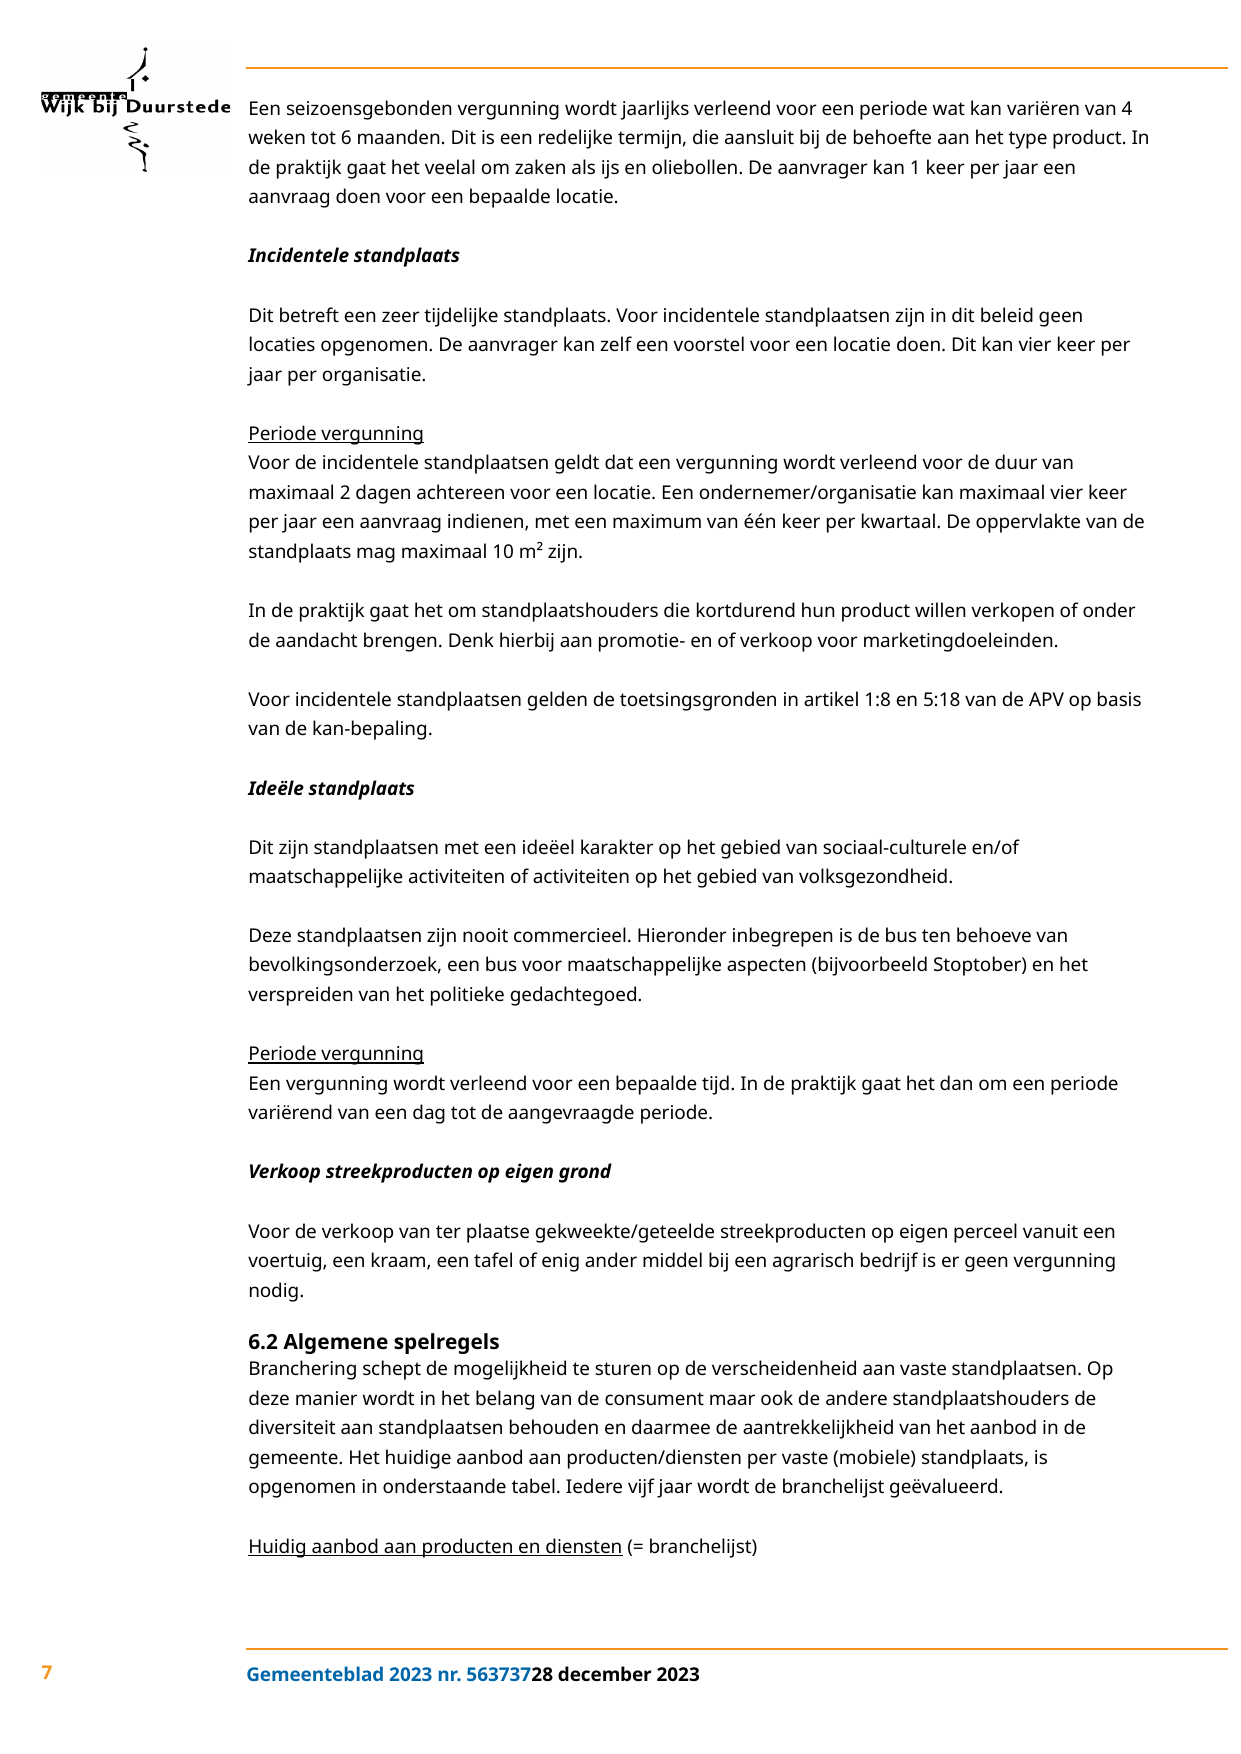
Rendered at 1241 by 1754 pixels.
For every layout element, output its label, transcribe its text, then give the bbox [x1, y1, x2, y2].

table_header Dit betreft een zeer tijdelijke standplaats. Voor incidentele standplaatsen zijn in dit beleid geen locaties opgenomen. De aanvrager kan zelf een voorstel voor een locatie doen. Dit kan vier keer per jaar per organisatie. [248, 302, 1152, 387]
text 6.2 Algemene spelregels [248, 1327, 1152, 1355]
text Voor incidentele standplaatsen gelden de toetsingsgronden in artikel 1:8 en 5:18 van de APV op basis van de kan-bepaling. [248, 686, 1152, 741]
text Een seizoensgebonden vergunning wordt jaarlijks verleend voor een periode wat kan variëren van 4 weken tot 6 maanden. Dit is een redelijke termijn, die aansluit bij de behoefte aan het type product. In de praktijk gaat het veelal om zaken als ijs en oliebollen. De aanvrager kan 1 keer per jaar een aanvraag doen voor een bepaalde locatie. [248, 95, 1152, 209]
table_header Dit zijn standplaatsen met een ideëel karakter op het gebied van sociaal-culturele en/of maatschappelijke activiteiten of activiteiten op het gebied van volksgezondheid. [248, 834, 1152, 889]
text Incidentele standplaats [248, 243, 1152, 268]
text Branchering schept de mogelijkheid te sturen op de verscheidenheid aan vaste standplaatsen. Op deze manier wordt in het belang van de consument maar ook de andere standplaatshouders de diversiteit aan standplaatsen behouden en daarmee de aantrekkelijkheid van het aanbod in de gemeente. Het huidige aanbod aan producten/diensten per vaste (mobiele) standplaats, is opgenomen in onderstaande tabel. Iedere vijf jaar wordt de branchelijst geëvalueerd. [248, 1355, 1152, 1499]
text Ideële standplaats [248, 775, 1152, 800]
text Huidig aanbod aan producten en diensten (= branchelijst) [248, 1533, 1152, 1559]
picture [41, 47, 231, 172]
table_header Voor de verkoop van ter plaatse gekweekte/geteelde streekproducten op eigen perceel vanuit een voertuig, een kraam, een tafel of enig ander middel bij een agrarisch bedrijf is er geen vergunning nodig. [248, 1218, 1152, 1303]
text Deze standplaatsen zijn nooit commercieel. Hieronder inbegrepen is de bus ten behoeve van bevolkingsonderzoek, een bus voor maatschappelijke aspecten (bijvoorbeeld Stoptober) en het verspreiden van het politieke gedachtegoed. [248, 922, 1152, 1007]
text In de praktijk gaat het om standplaatshouders die kortdurend hun product willen verkopen of onder de aandacht brengen. Denk hierbij aan promotie- en of verkoop voor marketingdoeleinden. [248, 597, 1152, 652]
text Verkoop streekproducten op eigen grond [248, 1159, 1152, 1184]
text Een vergunning wordt verleend voor een bepaalde tijd. In de praktijk gaat het dan om een periode variërend van een dag tot de aangevraagde periode. [248, 1070, 1152, 1125]
text Periode vergunning [248, 420, 1152, 445]
text Periode vergunning [248, 1040, 1152, 1066]
text Voor de incidentele standplaatsen geldt dat een vergunning wordt verleend voor de duur van maximaal 2 dagen achtereen voor een locatie. Een ondernemer/organisatie kan maximaal vier keer per jaar een aanvraag indienen, met een maximum van één keer per kwartaal. De oppervlakte van de standplaats mag maximaal 10 m² zijn. [248, 449, 1152, 564]
